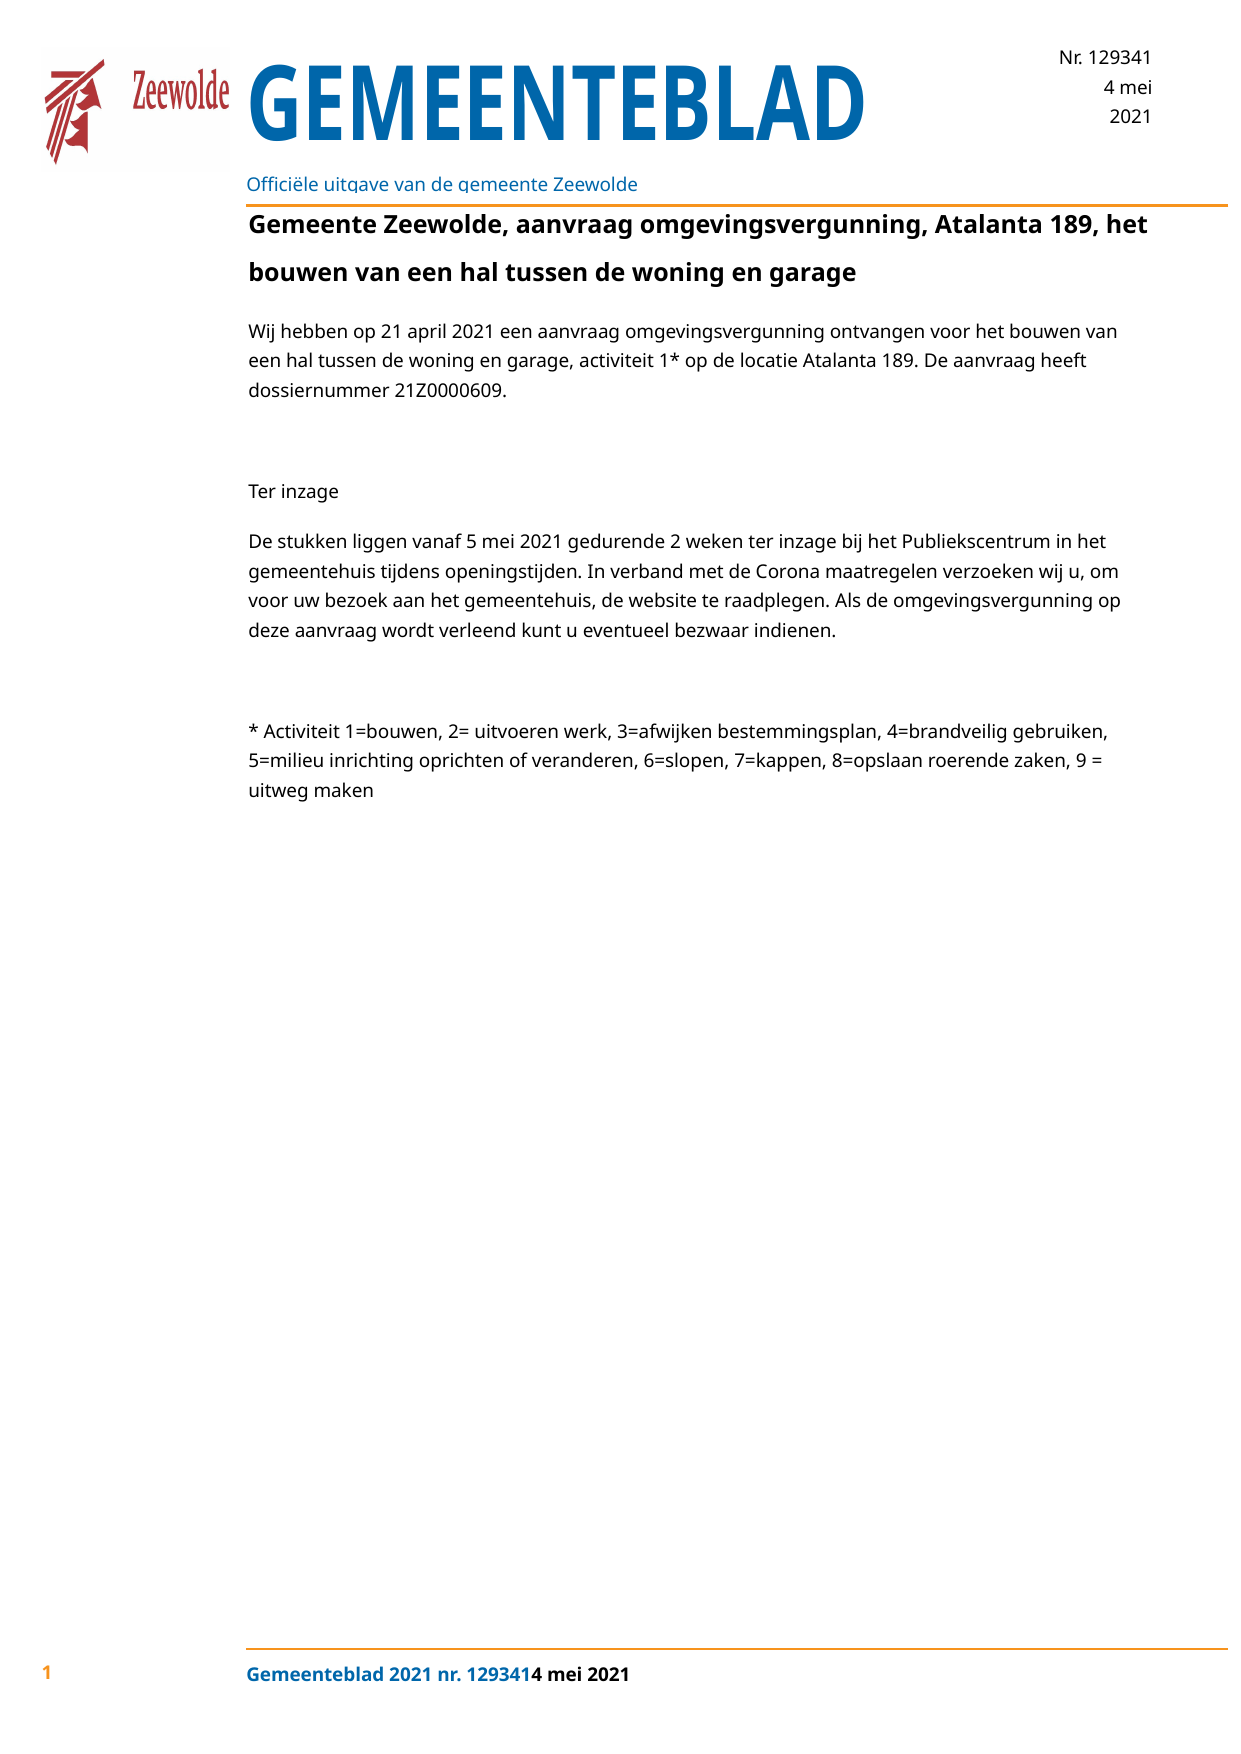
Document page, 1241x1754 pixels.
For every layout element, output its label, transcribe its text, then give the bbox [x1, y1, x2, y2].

text De stukken liggen vanaf 5 mei 2021 gedurende 2 weken ter inzage bij het Publiekscentrum in het gemeentehuis tijdens openingstijden. In verband met de Corona maatregelen verzoeken wij u, om voor uw bezoek aan het gemeentehuis, de website te raadplegen. Als de omgevingsvergunning op deze aanvraag wordt verleend kunt u eventueel bezwaar indienen. [248, 528, 1152, 643]
text Wij hebben op 21 april 2021 een aanvraag omgevingsvergunning ontvangen voor het bouwen van een hal tussen de woning en garage, activiteit 1* op de locatie Atalanta 189. De aanvraag heeft dossiernummer 21Z0000609. [248, 318, 1152, 403]
text Gemeente Zeewolde, aanvraag omgevingsvergunning, Atalanta 189, het bouwen van een hal tussen de woning en garage [248, 207, 1152, 288]
picture [41, 47, 231, 172]
text * Activiteit 1=bouwen, 2= uitvoeren werk, 3=afwijken bestemmingsplan, 4=brandveilig gebruiken, 5=milieu inrichting oprichten of veranderen, 6=slopen, 7=kappen, 8=opslaan roerende zaken, 9 = uitweg maken [248, 718, 1152, 803]
text Ter inzage [248, 478, 1152, 504]
